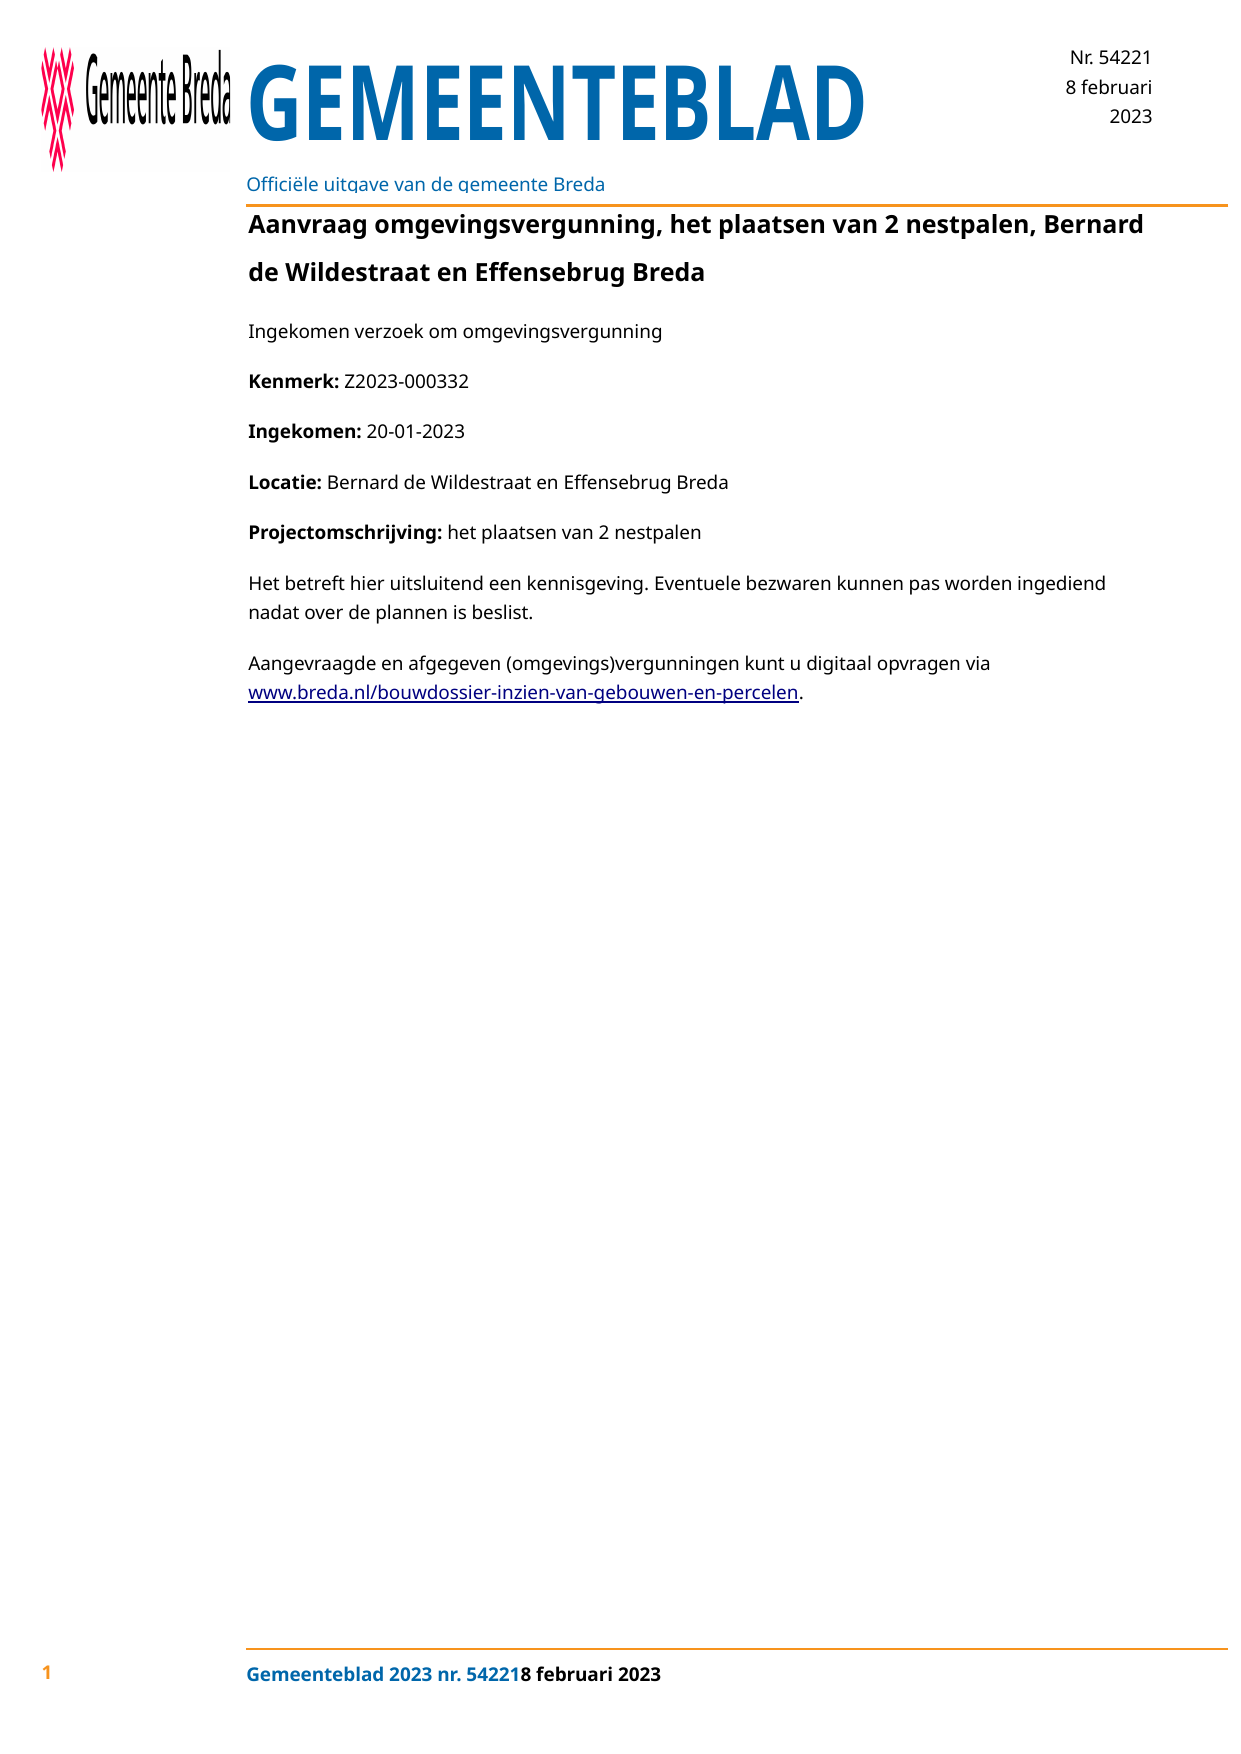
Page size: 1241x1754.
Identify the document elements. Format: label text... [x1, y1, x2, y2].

text Projectomschrijving: het plaatsen van 2 nestpalen [248, 519, 1152, 545]
text Ingekomen: 20-01-2023 [248, 419, 1152, 444]
text Ingekomen verzoek om omgevingsvergunning [248, 318, 1152, 344]
picture [41, 47, 231, 172]
text Het betreft hier uitsluitend een kennisgeving. Eventuele bezwaren kunnen pas worden ingediend nadat over de plannen is beslist. [248, 570, 1152, 625]
text Aanvraag omgevingsvergunning, het plaatsen van 2 nestpalen, Bernard de Wildestraat en Effensebrug Breda [248, 207, 1152, 288]
text Aangevraagde en afgegeven (omgevings)vergunningen kunt u digitaal opvragen via www.breda.nl/bouwdossier-inzien-van-gebouwen-en-percelen. [248, 650, 1152, 705]
text Locatie: Bernard de Wildestraat en Effensebrug Breda [248, 469, 1152, 495]
text Kenmerk: Z2023-000332 [248, 368, 1152, 394]
